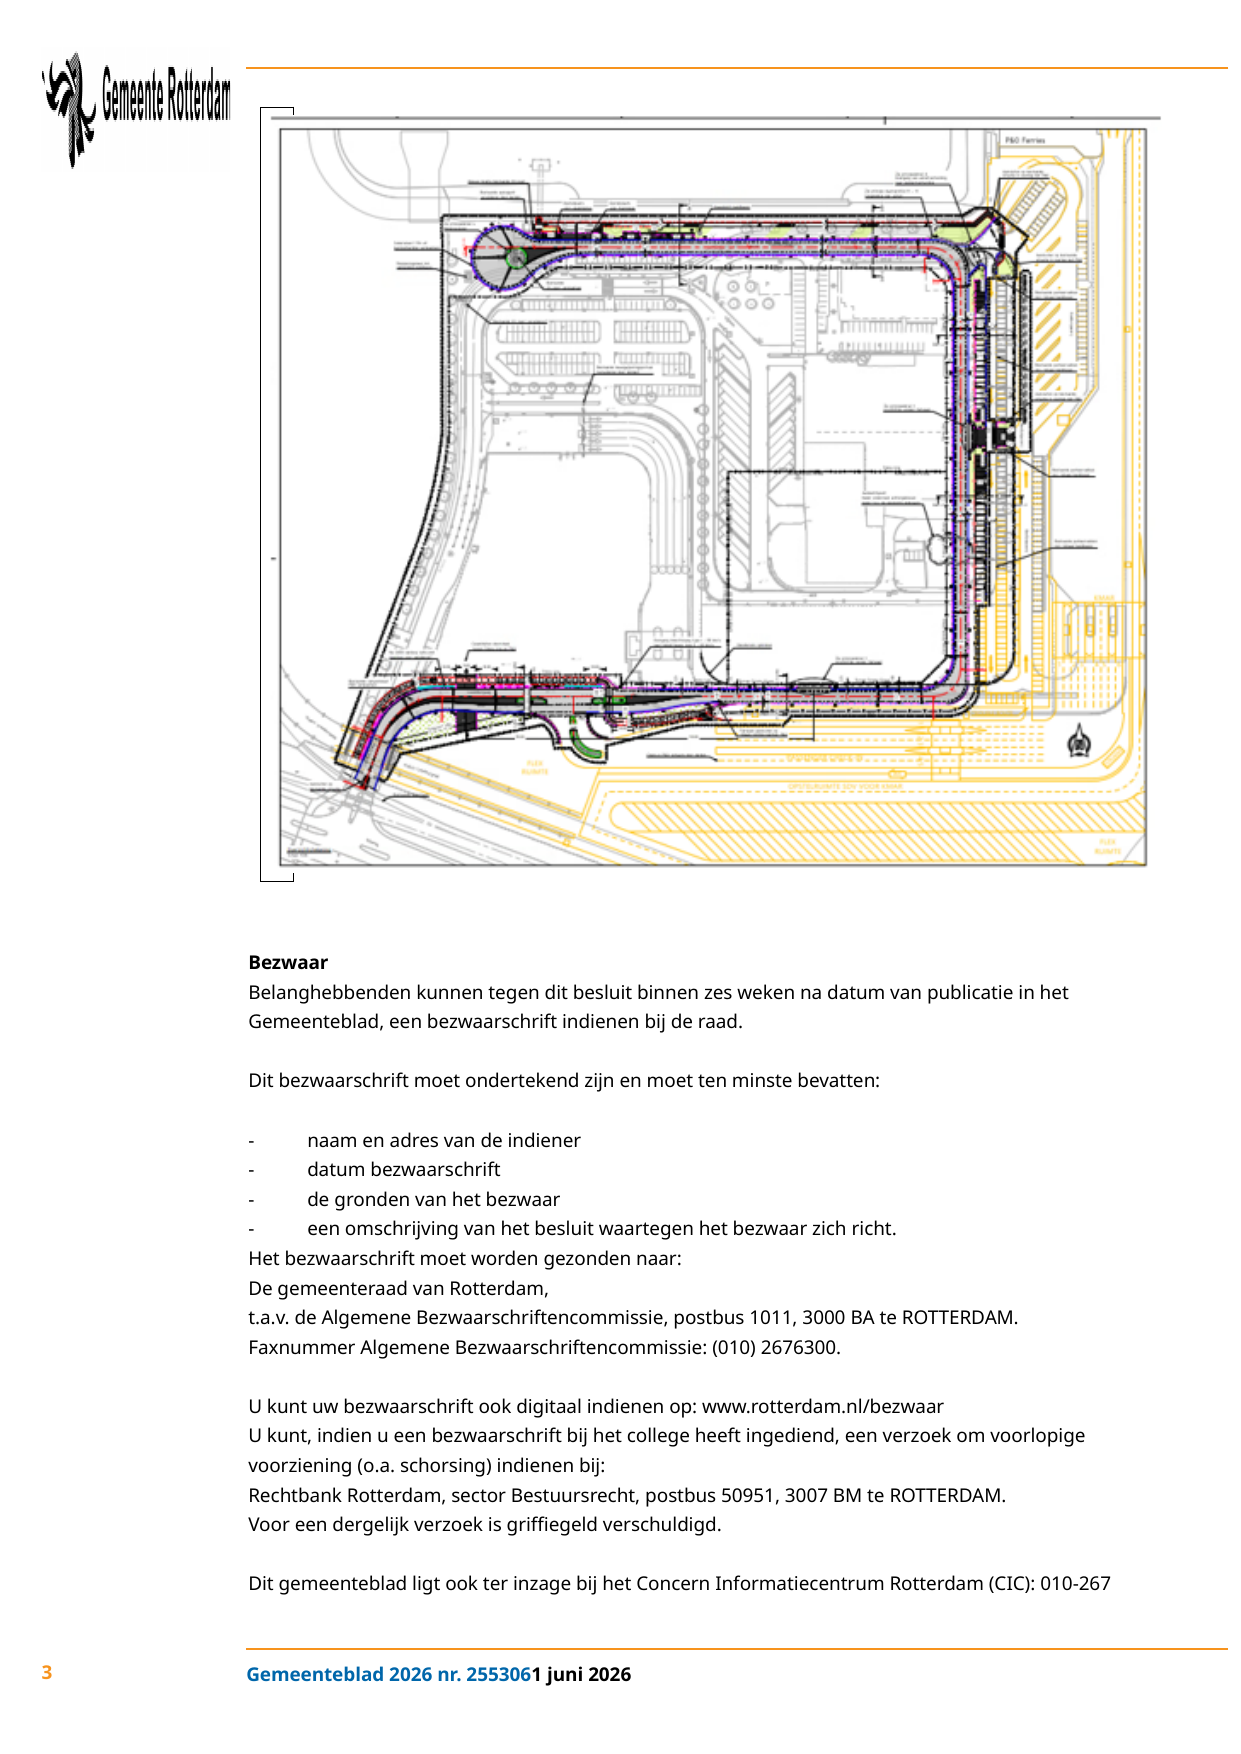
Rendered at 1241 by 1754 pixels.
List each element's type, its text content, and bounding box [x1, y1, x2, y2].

text De gemeenteraad van Rotterdam, [248, 1275, 1152, 1301]
text U kunt uw bezwaarschrift ook digitaal indienen op: www.rotterdam.nl/bezwaar [248, 1393, 1152, 1419]
text t.a.v. de Algemene Bezwaarschriftencommissie, postbus 1011, 3000 BA te ROTTERDAM. [248, 1304, 1152, 1330]
list datum bezwaarschrift [248, 1156, 1152, 1182]
text Rechtbank Rotterdam, sector Bestuursrecht, postbus 50951, 3007 BM te ROTTERDAM. [248, 1482, 1152, 1508]
text Belanghebbenden kunnen tegen dit besluit binnen zes weken na datum van publicatie in het Gemeenteblad, een bezwaarschrift indienen bij de raad. [248, 979, 1152, 1034]
list naam en adres van de indiener [248, 1127, 1152, 1153]
text Dit bezwaarschrift moet ondertekend zijn en moet ten minste bevatten: [248, 1068, 1152, 1093]
picture [268, 115, 1173, 873]
text Faxnummer Algemene Bezwaarschriftencommissie: (010) 2676300. [248, 1334, 1152, 1360]
list de gronden van het bezwaar [248, 1186, 1152, 1212]
list een omschrijving van het besluit waartegen het bezwaar zich richt. [248, 1216, 1152, 1241]
text Het bezwaarschrift moet worden gezonden naar: [248, 1245, 1152, 1271]
text U kunt, indien u een bezwaarschrift bij het college heeft ingediend, een verzoek om voorlopige voorziening (o.a. schorsing) indienen bij: [248, 1423, 1152, 1478]
picture [41, 47, 231, 172]
text Dit gemeenteblad ligt ook ter inzage bij het Concern Informatiecentrum Rotterdam (CIC): 010-267 [248, 1571, 1152, 1596]
text Bezwaar [248, 949, 1152, 975]
text Voor een dergelijk verzoek is griffiegeld verschuldigd. [248, 1511, 1152, 1537]
